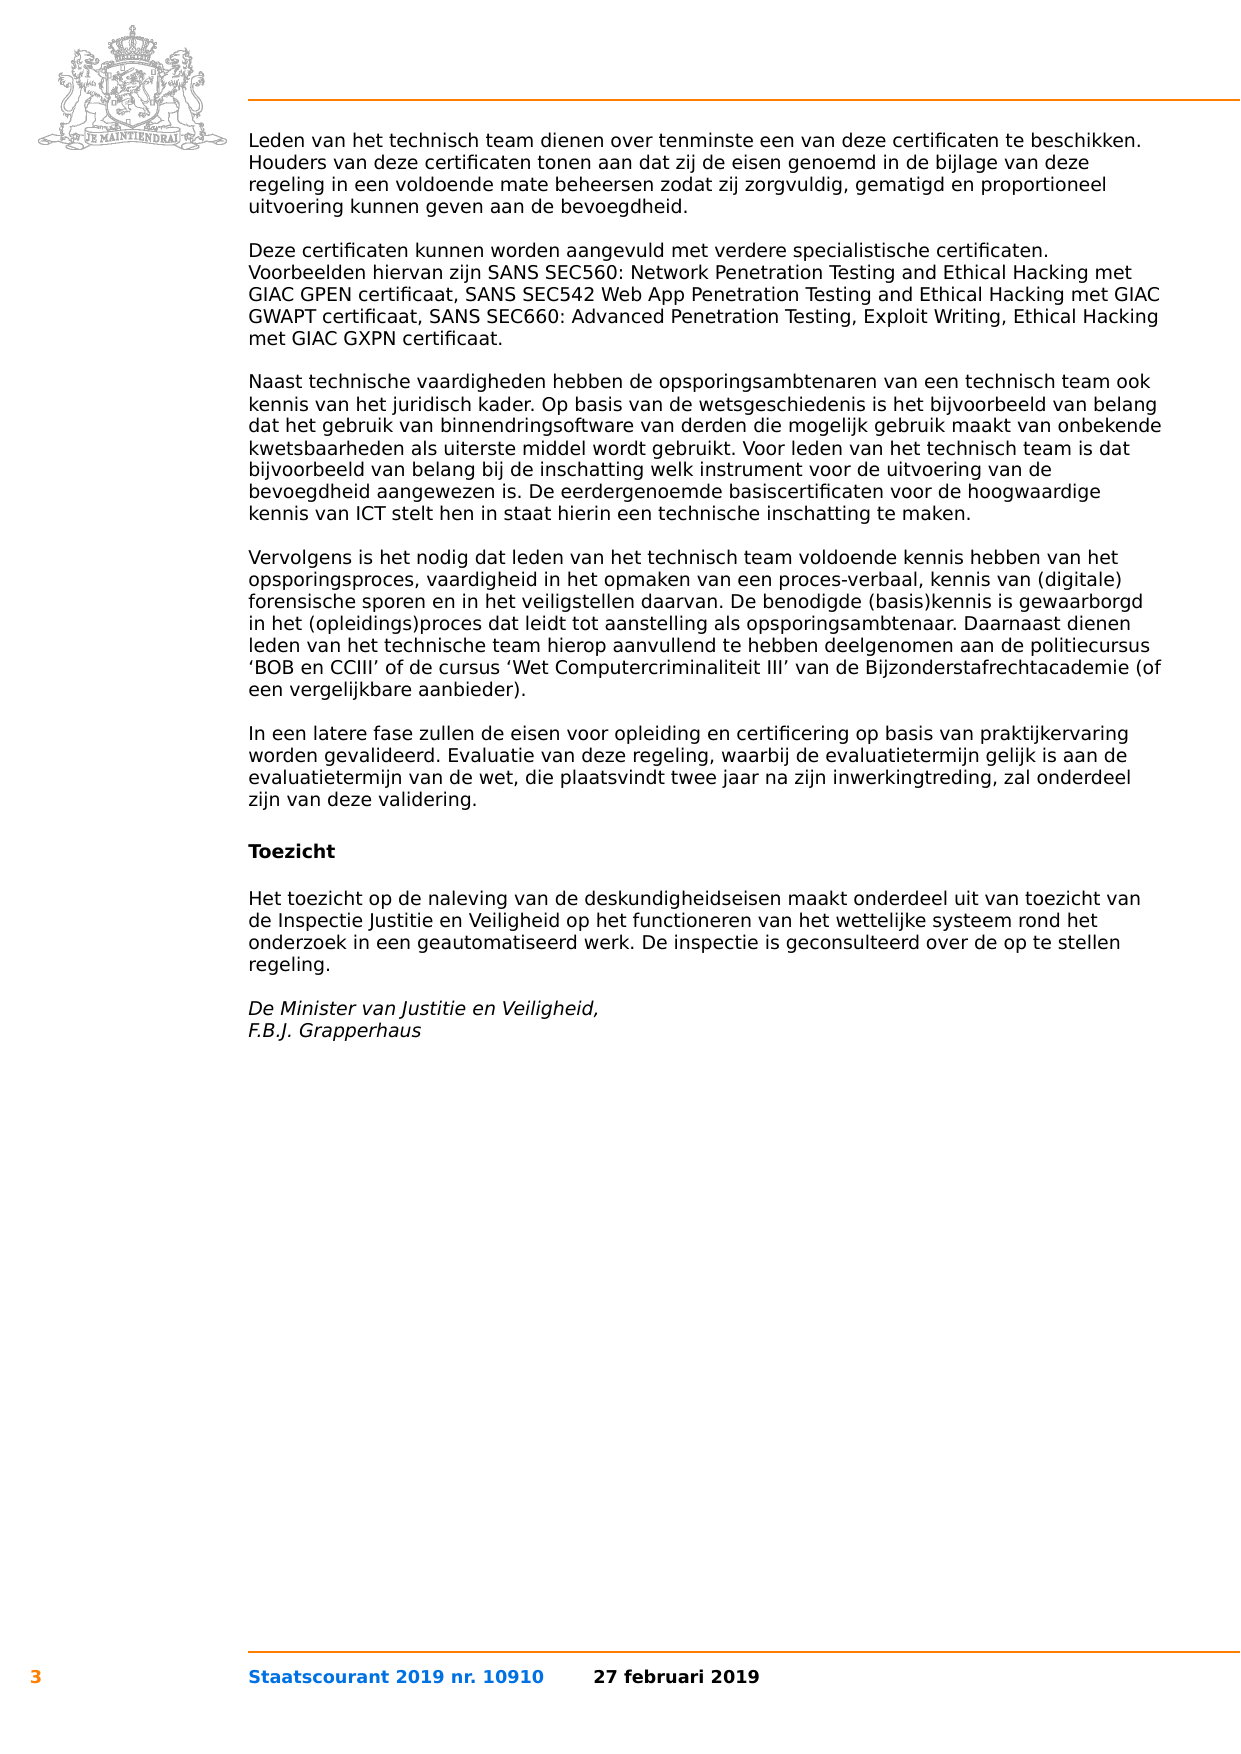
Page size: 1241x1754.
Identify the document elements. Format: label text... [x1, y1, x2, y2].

text Het toezicht op de naleving van de deskundigheidseisen maakt onderdeel uit van toezicht van de Inspectie Justitie en Veiligheid op het functioneren van het wettelijke systeem rond het onderzoek in een geautomatiseerd werk. De inspectie is geconsulteerd over de op te stellen regeling. [248, 888, 1163, 976]
text Deze certificaten kunnen worden aangevuld met verdere specialistische certificaten. Voorbeelden hiervan zijn SANS SEC560: Network Penetration Testing and Ethical Hacking met GIAC GPEN certificaat, SANS SEC542 Web App Penetration Testing and Ethical Hacking met GIAC GWAPT certificaat, SANS SEC660: Advanced Penetration Testing, Exploit Writing, Ethical Hacking met GIAC GXPN certificaat. [248, 240, 1163, 349]
text Leden van het technisch team dienen over tenminste een van deze certificaten te beschikken. Houders van deze certificaten tonen aan dat zij de eisen genoemd in de bijlage van deze regeling in een voldoende mate beheersen zodat zij zorgvuldig, gematigd en proportioneel uitvoering kunnen geven aan de bevoegdheid. [248, 130, 1163, 218]
text De Minister van Justitie en Veiligheid, F.B.J. Grapperhaus [248, 998, 1163, 1042]
text Naast technische vaardigheden hebben de opsporingsambtenaren van een technisch team ook kennis van het juridisch kader. Op basis van de wetsgeschiedenis is het bijvoorbeeld van belang dat het gebruik van binnendringsoftware van derden die mogelijk gebruik maakt van onbekende kwetsbaarheden als uiterste middel wordt gebruikt. Voor leden van het technisch team is dat bijvoorbeeld van belang bij de inschatting welk instrument voor de uitvoering van de bevoegdheid aangewezen is. De eerdergenoemde basiscertificaten voor de hoogwaardige kennis van ICT stelt hen in staat hierin een technische inschatting te maken. [248, 371, 1163, 525]
text Vervolgens is het nodig dat leden van het technisch team voldoende kennis hebben van het opsporingsproces, vaardigheid in het opmaken van een proces-verbaal, kennis van (digitale) forensische sporen en in het veiligstellen daarvan. De benodigde (basis)kennis is gewaarborgd in het (opleidings)proces dat leidt tot aanstelling als opsporingsambtenaar. Daarnaast dienen leden van het technische team hierop aanvullend te hebben deelgenomen aan de politiecursus ‘BOB en CCIII’ of de cursus ‘Wet Computercriminaliteit III’ van de Bijzonderstafrechtacademie (of een vergelijkbare aanbieder). [248, 547, 1163, 701]
picture [38, 25, 227, 150]
text In een latere fase zullen de eisen voor opleiding en certificering op basis van praktijkervaring worden gevalideerd. Evaluatie van deze regeling, waarbij de evaluatietermijn gelijk is aan de evaluatietermijn van de wet, die plaatsvindt twee jaar na zijn inwerkingtreding, zal onderdeel zijn van deze validering. [248, 723, 1163, 811]
subtitle Toezicht [248, 841, 1163, 863]
